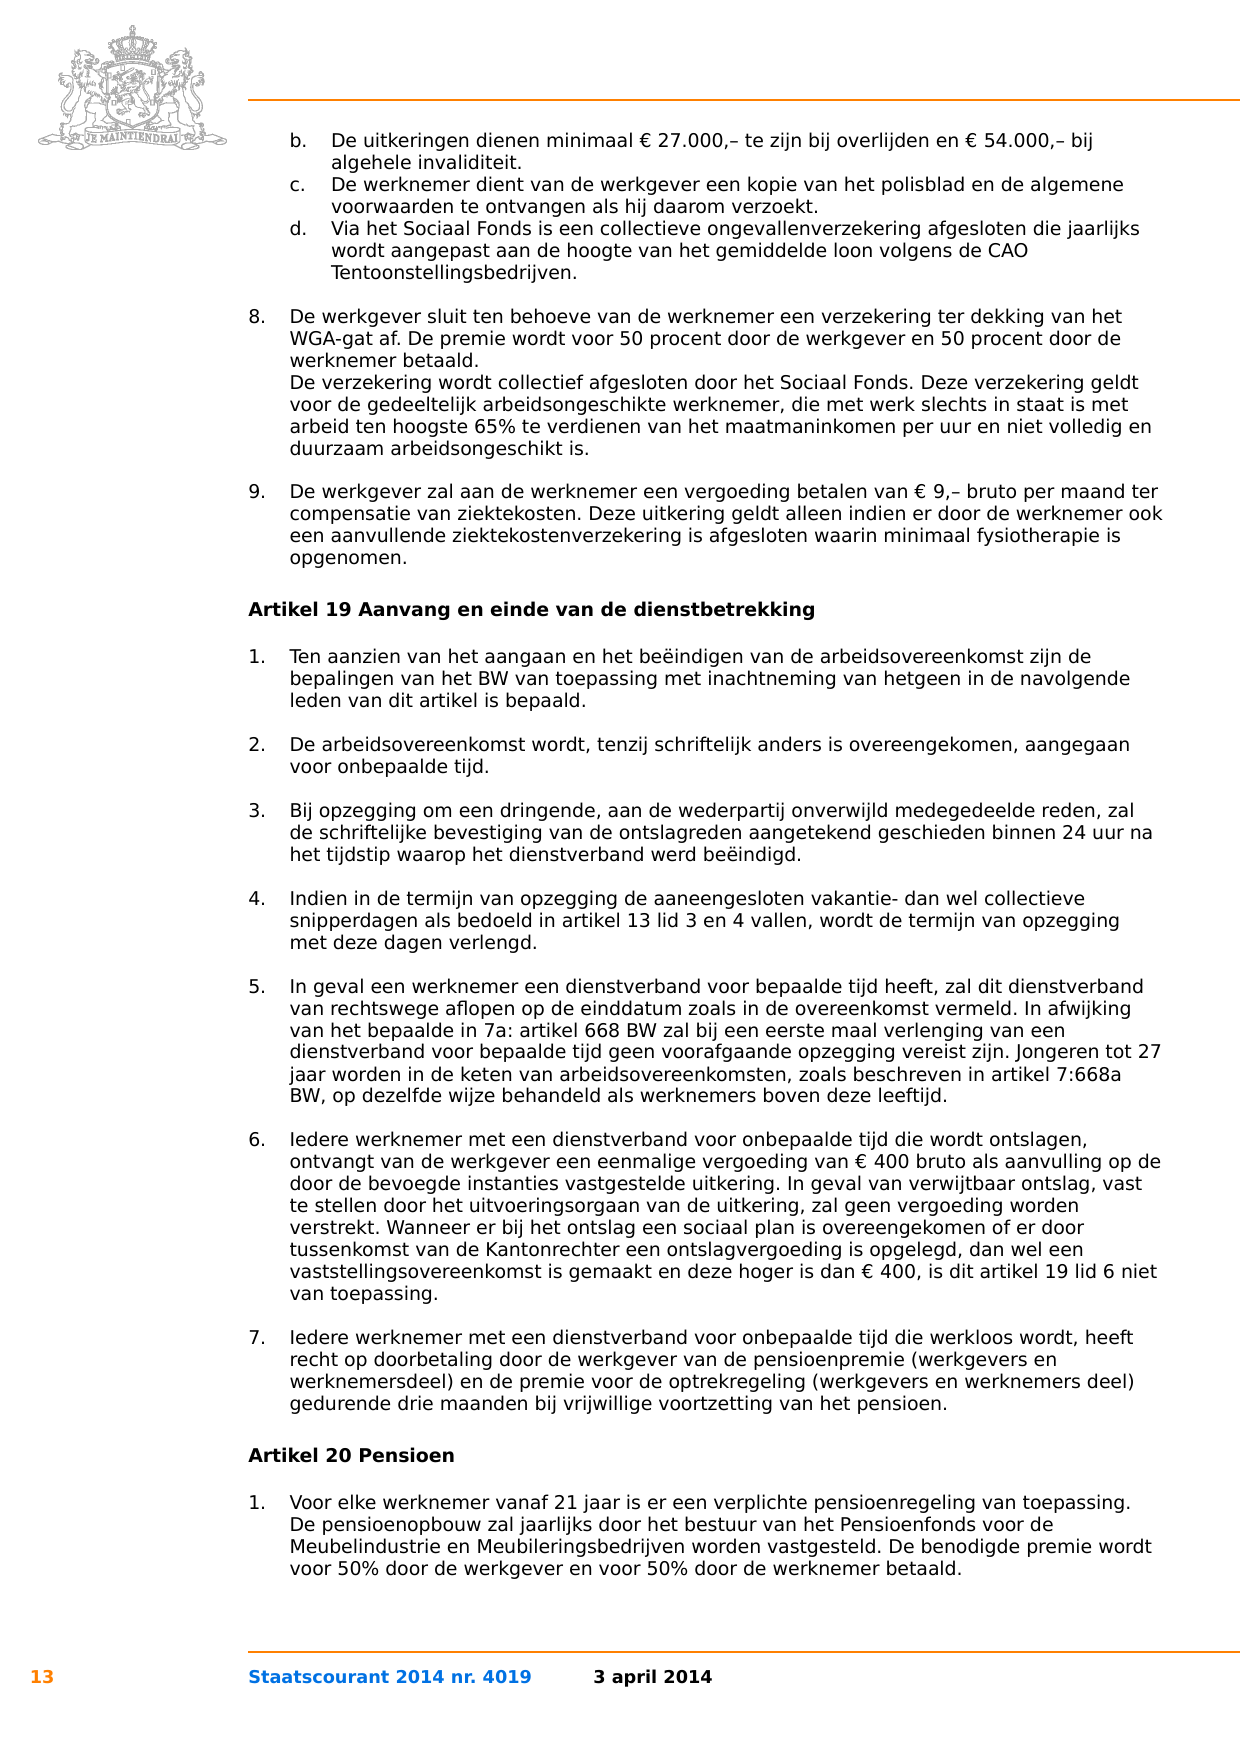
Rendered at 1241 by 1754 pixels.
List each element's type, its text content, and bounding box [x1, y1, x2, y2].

text 9. De werkgever zal aan de werknemer een vergoeding betalen van € 9,– bruto per maand ter compensatie van ziektekosten. Deze uitkering geldt alleen indien er door de werknemer ook een aanvullende ziektekostenverzekering is afgesloten waarin minimaal fysiotherapie is opgenomen. [248, 481, 1163, 569]
text 5. In geval een werknemer een dienstverband voor bepaalde tijd heeft, zal dit dienstverband van rechtswege aflopen op de einddatum zoals in de overeenkomst vermeld. In afwijking van het bepaalde in 7a: artikel 668 BW zal bij een eerste maal verlenging van een dienstverband voor bepaalde tijd geen voorafgaande opzegging vereist zijn. Jongeren tot 27 jaar worden in de keten van arbeidsovereenkomsten, zoals beschreven in artikel 7:668a BW, op dezelfde wijze behandeld als werknemers boven deze leeftijd. [248, 976, 1163, 1107]
text d. Via het Sociaal Fonds is een collectieve ongevallenverzekering afgesloten die jaarlijks wordt aangepast aan de hoogte van het gemiddelde loon volgens de CAO Tentoonstellingsbedrijven. [289, 218, 1163, 284]
text 8. De werkgever sluit ten behoeve van de werknemer een verzekering ter dekking van het WGA-gat af. De premie wordt voor 50 procent door de werkgever en 50 procent door de werknemer betaald. [248, 306, 1163, 372]
text b. De uitkeringen dienen minimaal € 27.000,– te zijn bij overlijden en € 54.000,– bij algehele invaliditeit. [289, 130, 1163, 174]
text 2. De arbeidsovereenkomst wordt, tenzij schriftelijk anders is overeengekomen, aangegaan voor onbepaalde tijd. [248, 734, 1163, 778]
text c. De werknemer dient van de werkgever een kopie van het polisblad en de algemene voorwaarden te ontvangen als hij daarom verzoekt. [289, 174, 1163, 218]
text 7. Iedere werknemer met een dienstverband voor onbepaalde tijd die werkloos wordt, heeft recht op doorbetaling door de werkgever van de pensioenpremie (werkgevers en werknemersdeel) en de premie voor de optrekregeling (werkgevers en werknemers deel) gedurende drie maanden bij vrijwillige voortzetting van het pensioen. [248, 1327, 1163, 1415]
text De verzekering wordt collectief afgesloten door het Sociaal Fonds. Deze verzekering geldt voor de gedeeltelijk arbeidsongeschikte werknemer, die met werk slechts in staat is met arbeid ten hoogste 65% te verdienen van het maatmaninkomen per uur en niet volledig en duurzaam arbeidsongeschikt is. [289, 372, 1163, 459]
text 1. Voor elke werknemer vanaf 21 jaar is er een verplichte pensioenregeling van toepassing. De pensioenopbouw zal jaarlijks door het bestuur van het Pensioenfonds voor de Meubelindustrie en Meubileringsbedrijven worden vastgesteld. De benodigde premie wordt voor 50% door de werkgever en voor 50% door de werknemer betaald. [248, 1492, 1163, 1580]
picture [38, 25, 227, 150]
subtitle Artikel 20 Pensioen [248, 1445, 1163, 1467]
text 4. Indien in de termijn van opzegging de aaneengesloten vakantie- dan wel collectieve snipperdagen als bedoeld in artikel 13 lid 3 en 4 vallen, wordt de termijn van opzegging met deze dagen verlengd. [248, 888, 1163, 954]
subtitle Artikel 19 Aanvang en einde van de dienstbetrekking [248, 599, 1163, 621]
text 6. Iedere werknemer met een dienstverband voor onbepaalde tijd die wordt ontslagen, ontvangt van de werkgever een eenmalige vergoeding van € 400 bruto als aanvulling op de door de bevoegde instanties vastgestelde uitkering. In geval van verwijtbaar ontslag, vast te stellen door het uitvoeringsorgaan van de uitkering, zal geen vergoeding worden verstrekt. Wanneer er bij het ontslag een sociaal plan is overeengekomen of er door tussenkomst van de Kantonrechter een ontslagvergoeding is opgelegd, dan wel een vaststellingsovereenkomst is gemaakt en deze hoger is dan € 400, is dit artikel 19 lid 6 niet van toepassing. [248, 1129, 1163, 1305]
text 1. Ten aanzien van het aangaan en het beëindigen van de arbeidsovereenkomst zijn de bepalingen van het BW van toepassing met inachtneming van hetgeen in de navolgende leden van dit artikel is bepaald. [248, 646, 1163, 712]
text 3. Bij opzegging om een dringende, aan de wederpartij onverwijld medegedeelde reden, zal de schriftelijke bevestiging van de ontslagreden aangetekend geschieden binnen 24 uur na het tijdstip waarop het dienstverband werd beëindigd. [248, 800, 1163, 866]
